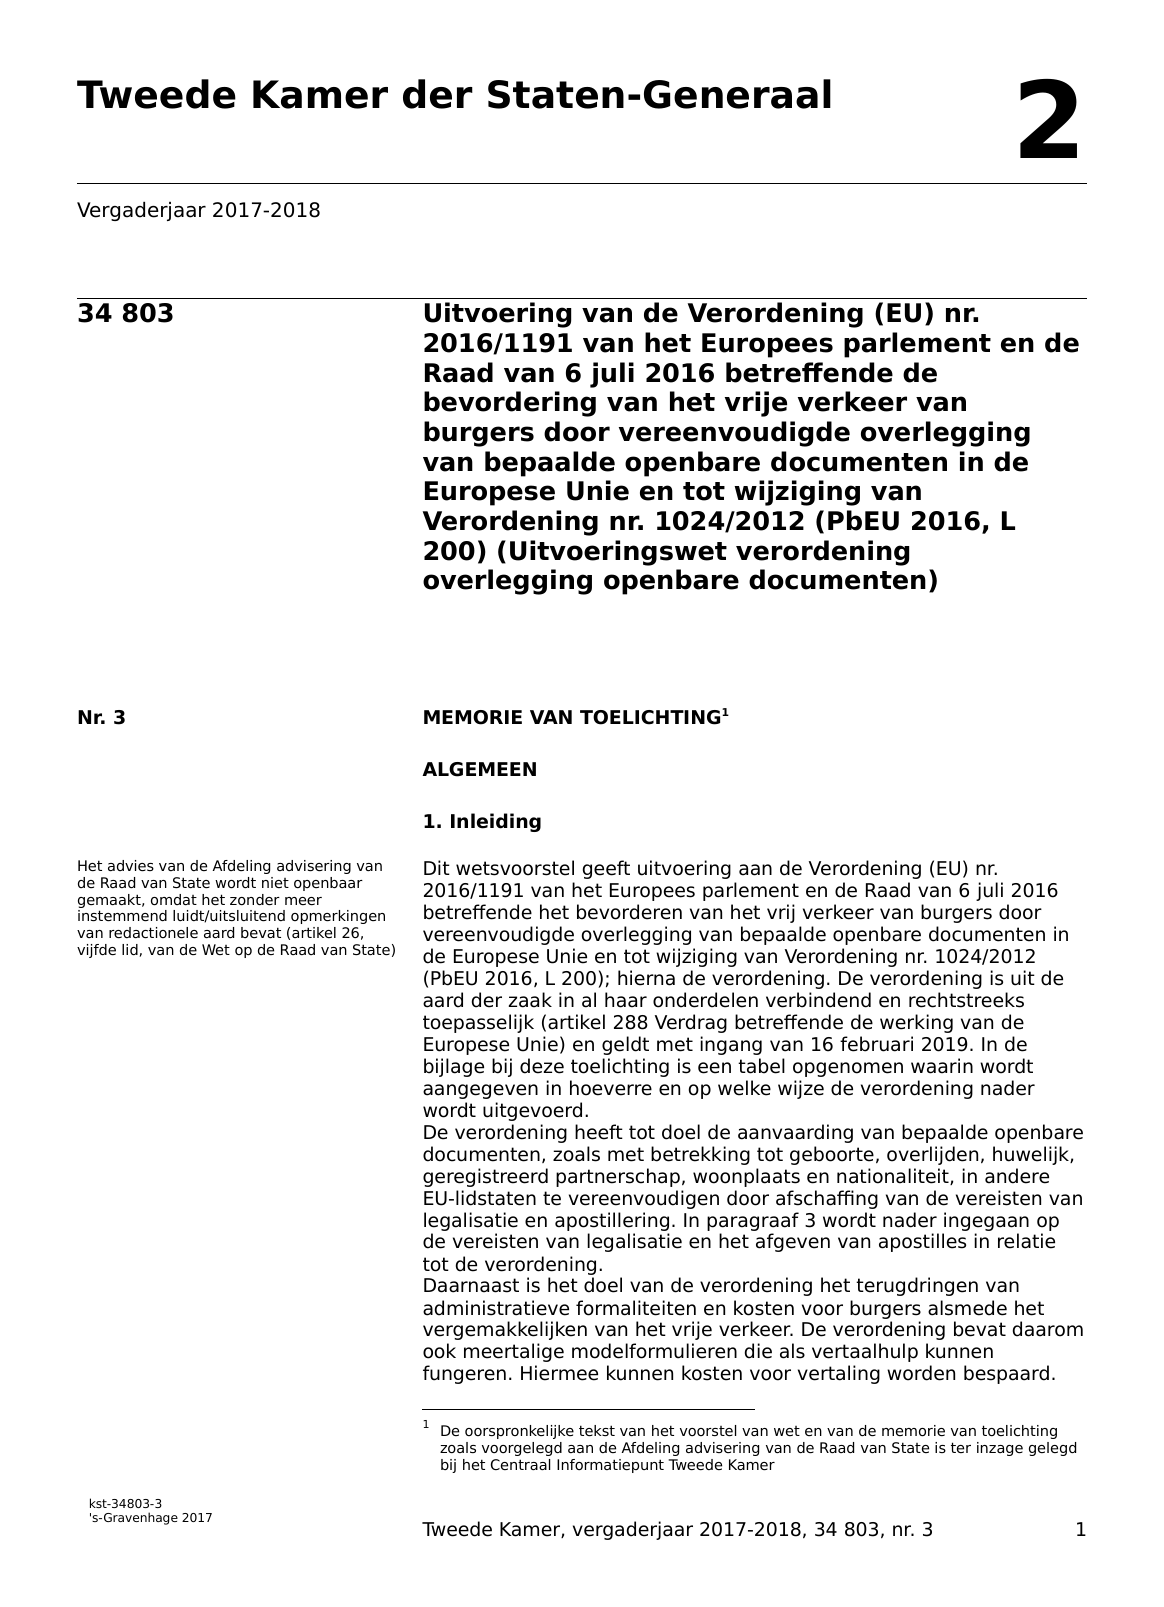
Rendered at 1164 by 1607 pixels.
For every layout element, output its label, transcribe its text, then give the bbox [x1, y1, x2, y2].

subtitle Nr. 3 MEMORIE VAN TOELICHTING [77, 707, 1087, 729]
table_cell Vergaderjaar 2017-2018 [77, 184, 1087, 298]
text Het advies van de Afdeling advisering van de Raad van State wordt niet openbaar gemaakt, omdat het zonder meer instemmend luidt/uitsluitend opmerkingen van redactionele aard bevat (artikel 26, vijfde lid, van de Wet op de Raad van State) [77, 858, 399, 959]
table_header 2 [886, 59, 1087, 183]
subtitle 34 803 Uitvoering van de Verordening (EU) nr. 2016/1191 van het Europees parlement en de Raad van 6 juli 2016 betreffende de bevordering van het vrije verkeer van burgers door vereenvoudigde overlegging van bepaalde openbare documenten in de Europese Unie en tot wijziging van Verordening nr. 1024/2012 (PbEU 2016, L 200) (Uitvoeringswet verordening overlegging openbare documenten) [77, 299, 1087, 596]
text 's-Gravenhage 2017 [88, 1511, 323, 1525]
text kst-34803-3 [88, 1497, 323, 1511]
text De verordening heeft tot doel de aanvaarding van bepaalde openbare documenten, zoals met betrekking tot geboorte, overlijden, huwelijk, geregistreerd partnerschap, woonplaats en nationaliteit, in andere EU-lidstaten te vereenvoudigen door afschaffing van de vereisten van legalisatie en apostillering. In paragraaf 3 wordt nader ingegaan op de vereisten van legalisatie en het afgeven van apostilles in relatie tot de verordening. [422, 1122, 1087, 1275]
subtitle 1. Inleiding [422, 811, 1087, 833]
table_header Tweede Kamer der Staten-Generaal [77, 59, 886, 183]
text De oorspronkelijke tekst van het voorstel van wet en van de memorie van toelichting zoals voorgelegd aan de Afdeling advisering van de Raad van State is ter inzage gelegd bij het Centraal Informatiepunt Tweede Kamer [422, 1418, 1087, 1474]
text Daarnaast is het doel van de verordening het terugdringen van administratieve formaliteiten en kosten voor burgers alsmede het vergemakkelijken van het vrije verkeer. De verordening bevat daarom ook meertalige modelformulieren die als vertaalhulp kunnen fungeren. Hiermee kunnen kosten voor vertaling worden bespaard. [422, 1275, 1087, 1385]
subtitle ALGEMEEN [422, 759, 1087, 781]
text Dit wetsvoorstel geeft uitvoering aan de Verordening (EU) nr. 2016/1191 van het Europees parlement en de Raad van 6 juli 2016 betreffende het bevorderen van het vrij verkeer van burgers door vereenvoudigde overlegging van bepaalde openbare documenten in de Europese Unie en tot wijziging van Verordening nr. 1024/2012 (PbEU 2016, L 200); hierna de verordening. De verordening is uit de aard der zaak in al haar onderdelen verbindend en rechtstreeks toepasselijk (artikel 288 Verdrag betreffende de werking van de Europese Unie) en geldt met ingang van 16 februari 2019. In de bijlage bij deze toelichting is een tabel opgenomen waarin wordt aangegeven in hoeverre en op welke wijze de verordening nader wordt uitgevoerd. [422, 858, 1087, 1122]
